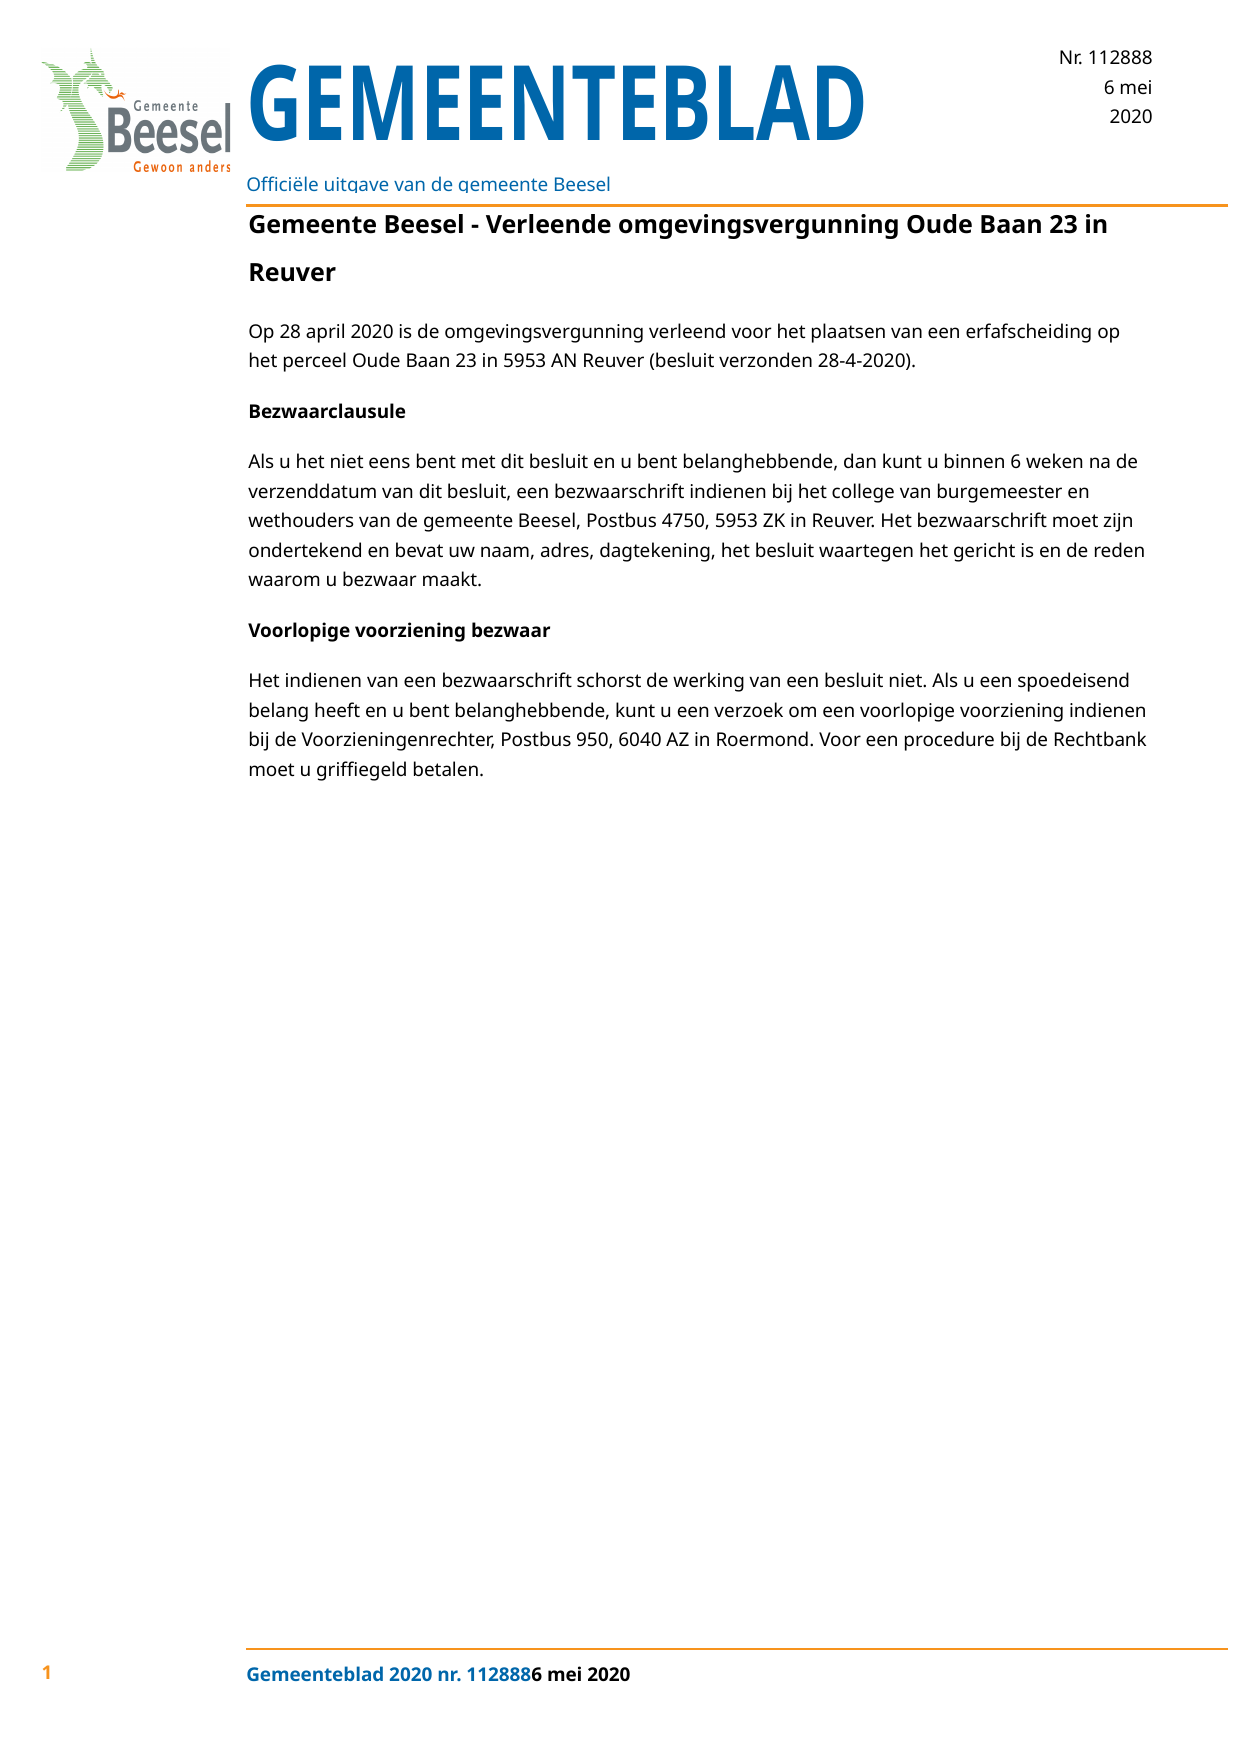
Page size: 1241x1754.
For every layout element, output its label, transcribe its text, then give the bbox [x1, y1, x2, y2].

text Bezwaarclausule [248, 398, 1152, 424]
text Gemeente Beesel - Verleende omgevingsvergunning Oude Baan 23 in Reuver [248, 207, 1152, 288]
text Voorlopige voorziening bezwaar [248, 617, 1152, 643]
text Het indienen van een bezwaarschrift schorst de werking van een besluit niet. Als u een spoedeisend belang heeft en u bent belanghebbende, kunt u een verzoek om een voorlopige voorziening indienen bij de Voorzieningenrechter, Postbus 950, 6040 AZ in Roermond. Voor een procedure bij de Rechtbank moet u griffiegeld betalen. [248, 667, 1152, 782]
text Op 28 april 2020 is de omgevingsvergunning verleend voor het plaatsen van een erfafscheiding op het perceel Oude Baan 23 in 5953 AN Reuver (besluit verzonden 28-4-2020). [248, 318, 1152, 373]
picture [41, 47, 231, 172]
text Als u het niet eens bent met dit besluit en u bent belanghebbende, dan kunt u binnen 6 weken na de verzenddatum van dit besluit, een bezwaarschrift indienen bij het college van burgemeester en wethouders van de gemeente Beesel, Postbus 4750, 5953 ZK in Reuver. Het bezwaarschrift moet zijn ondertekend en bevat uw naam, adres, dagtekening, het besluit waartegen het gericht is en de reden waarom u bezwaar maakt. [248, 448, 1152, 592]
